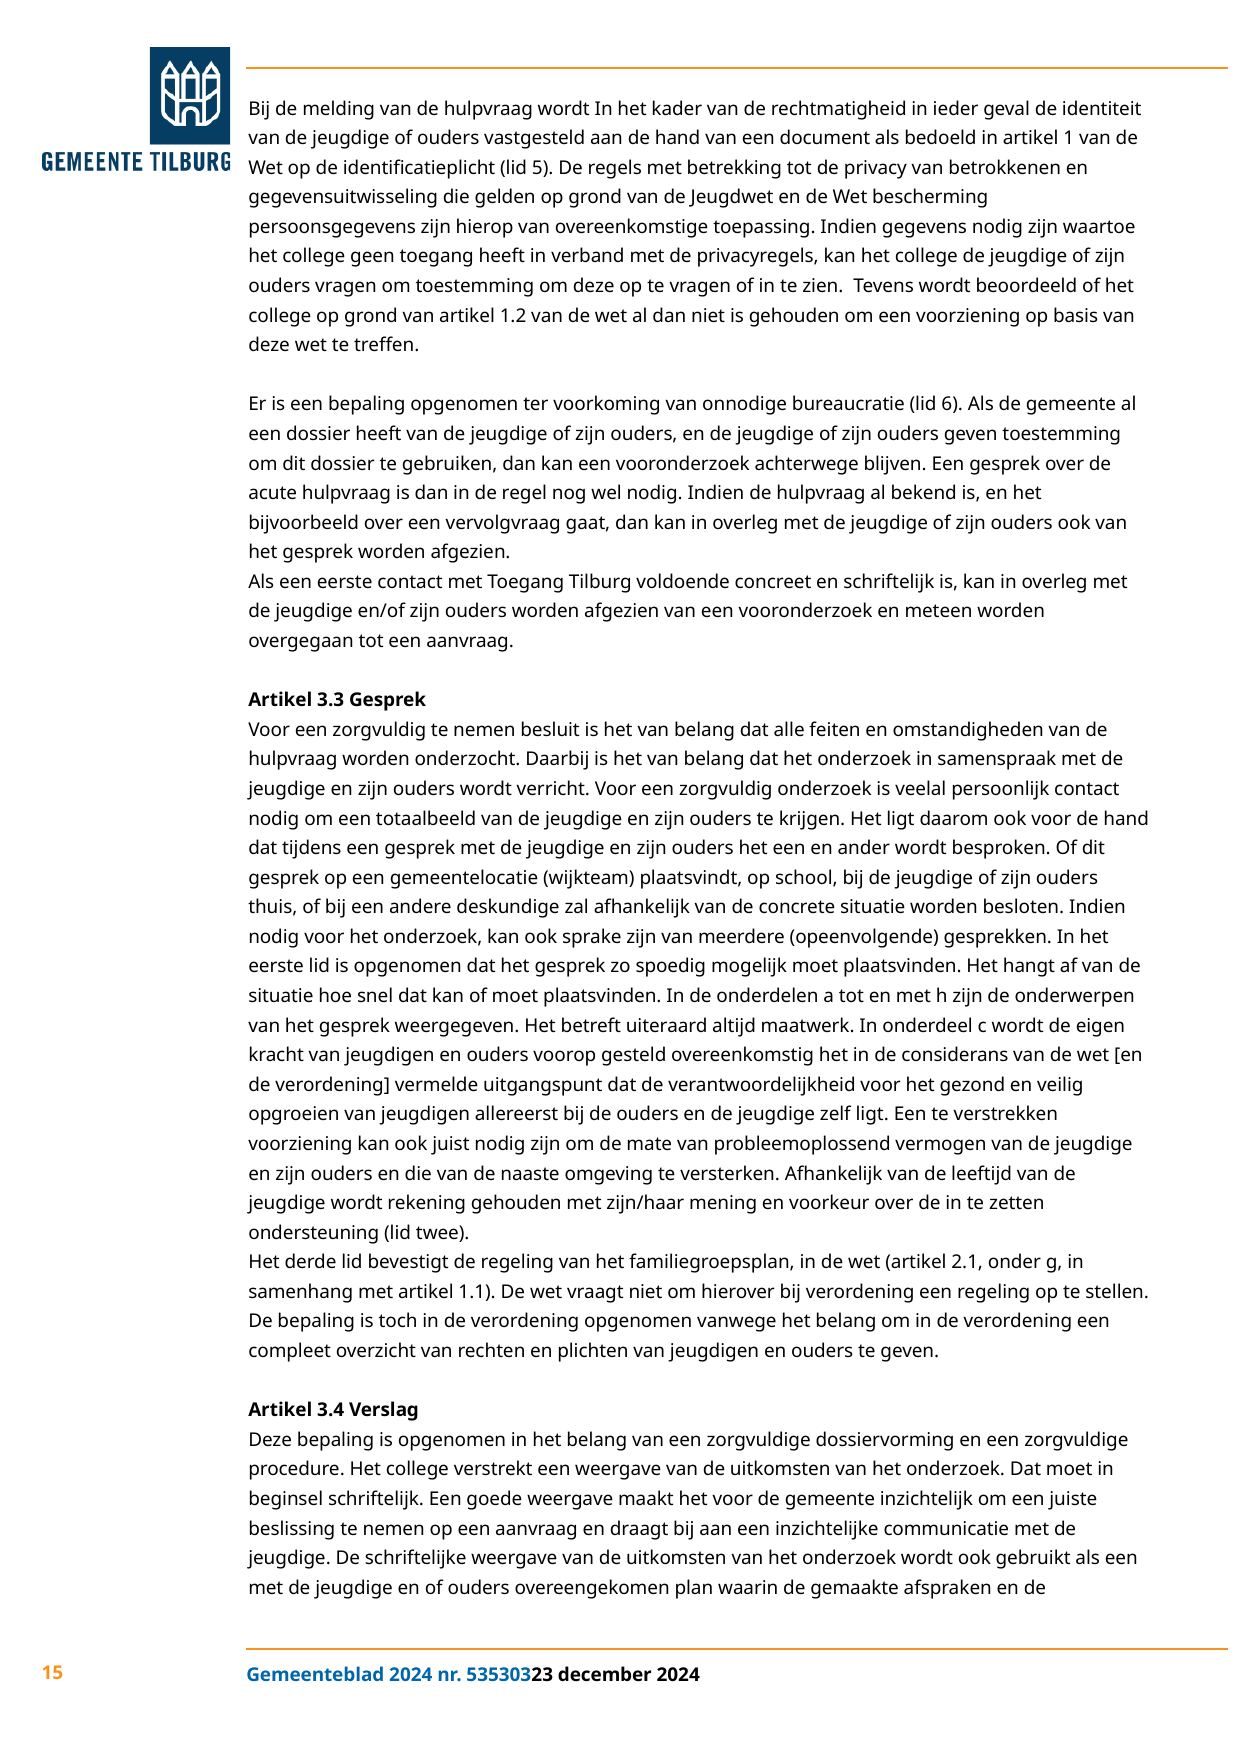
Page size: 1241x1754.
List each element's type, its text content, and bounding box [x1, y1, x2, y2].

picture [41, 47, 231, 172]
text Artikel 3.3 Gesprek [248, 686, 1152, 712]
text Bij de melding van de hulpvraag wordt In het kader van de rechtmatigheid in ieder geval de identiteit van de jeugdige of ouders vastgesteld aan de hand van een document als bedoeld in artikel 1 van de Wet op de identificatieplicht (lid 5). De regels met betrekking tot de privacy van betrokkenen en gegevensuitwisseling die gelden op grond van de Jeugdwet en de Wet bescherming persoonsgegevens zijn hierop van overeenkomstige toepassing. Indien gegevens nodig zijn waartoe het college geen toegang heeft in verband met de privacyregels, kan het college de jeugdige of zijn ouders vragen om toestemming om deze op te vragen of in te zien. Tevens wordt beoordeeld of het college op grond van artikel 1.2 van de wet al dan niet is gehouden om een voorziening op basis van deze wet te treffen. [248, 95, 1152, 357]
text Het derde lid bevestigt de regeling van het familiegroepsplan, in de wet (artikel 2.1, onder g, in samenhang met artikel 1.1). De wet vraagt niet om hierover bij verordening een regeling op te stellen. De bepaling is toch in de verordening opgenomen vanwege het belang om in de verordening een compleet overzicht van rechten en plichten van jeugdigen en ouders te geven. [248, 1248, 1152, 1363]
text Er is een bepaling opgenomen ter voorkoming van onnodige bureaucratie (lid 6). Als de gemeente al een dossier heeft van de jeugdige of zijn ouders, en de jeugdige of zijn ouders geven toestemming om dit dossier te gebruiken, dan kan een vooronderzoek achterwege blijven. Een gesprek over de acute hulpvraag is dan in de regel nog wel nodig. Indien de hulpvraag al bekend is, en het bijvoorbeeld over een vervolgvraag gaat, dan kan in overleg met de jeugdige of zijn ouders ook van het gesprek worden afgezien. [248, 391, 1152, 564]
text Deze bepaling is opgenomen in het belang van een zorgvuldige dossiervorming en een zorgvuldige procedure. Het college verstrekt een weergave van de uitkomsten van het onderzoek. Dat moet in beginsel schriftelijk. Een goede weergave maakt het voor de gemeente inzichtelijk om een juiste beslissing te nemen op een aanvraag en draagt bij aan een inzichtelijke communicatie met de jeugdige. De schriftelijke weergave van de uitkomsten van het onderzoek wordt ook gebruikt als een met de jeugdige en of ouders overeengekomen plan waarin de gemaakte afspraken en de [248, 1426, 1152, 1600]
text Artikel 3.4 Verslag [248, 1396, 1152, 1422]
text Voor een zorgvuldig te nemen besluit is het van belang dat alle feiten en omstandigheden van de hulpvraag worden onderzocht. Daarbij is het van belang dat het onderzoek in samenspraak met de jeugdige en zijn ouders wordt verricht. Voor een zorgvuldig onderzoek is veelal persoonlijk contact nodig om een totaalbeeld van de jeugdige en zijn ouders te krijgen. Het ligt daarom ook voor de hand dat tijdens een gesprek met de jeugdige en zijn ouders het een en ander wordt besproken. Of dit gesprek op een gemeentelocatie (wijkteam) plaatsvindt, op school, bij de jeugdige of zijn ouders thuis, of bij een andere deskundige zal afhankelijk van de concrete situatie worden besloten. Indien nodig voor het onderzoek, kan ook sprake zijn van meerdere (opeenvolgende) gesprekken. In het eerste lid is opgenomen dat het gesprek zo spoedig mogelijk moet plaatsvinden. Het hangt af van de situatie hoe snel dat kan of moet plaatsvinden. In de onderdelen a tot en met h zijn de onderwerpen van het gesprek weergegeven. Het betreft uiteraard altijd maatwerk. In onderdeel c wordt de eigen kracht van jeugdigen en ouders voorop gesteld overeenkomstig het in de considerans van de wet [en de verordening] vermelde uitgangspunt dat de verantwoordelijkheid voor het gezond en veilig opgroeien van jeugdigen allereerst bij de ouders en de jeugdige zelf ligt. Een te verstrekken voorziening kan ook juist nodig zijn om de mate van probleemoplossend vermogen van de jeugdige en zijn ouders en die van de naaste omgeving te versterken. Afhankelijk van de leeftijd van de jeugdige wordt rekening gehouden met zijn/haar mening en voorkeur over de in te zetten ondersteuning (lid twee). [248, 716, 1152, 1245]
text Als een eerste contact met Toegang Tilburg voldoende concreet en schriftelijk is, kan in overleg met de jeugdige en/of zijn ouders worden afgezien van een vooronderzoek en meteen worden overgegaan tot een aanvraag. [248, 568, 1152, 653]
